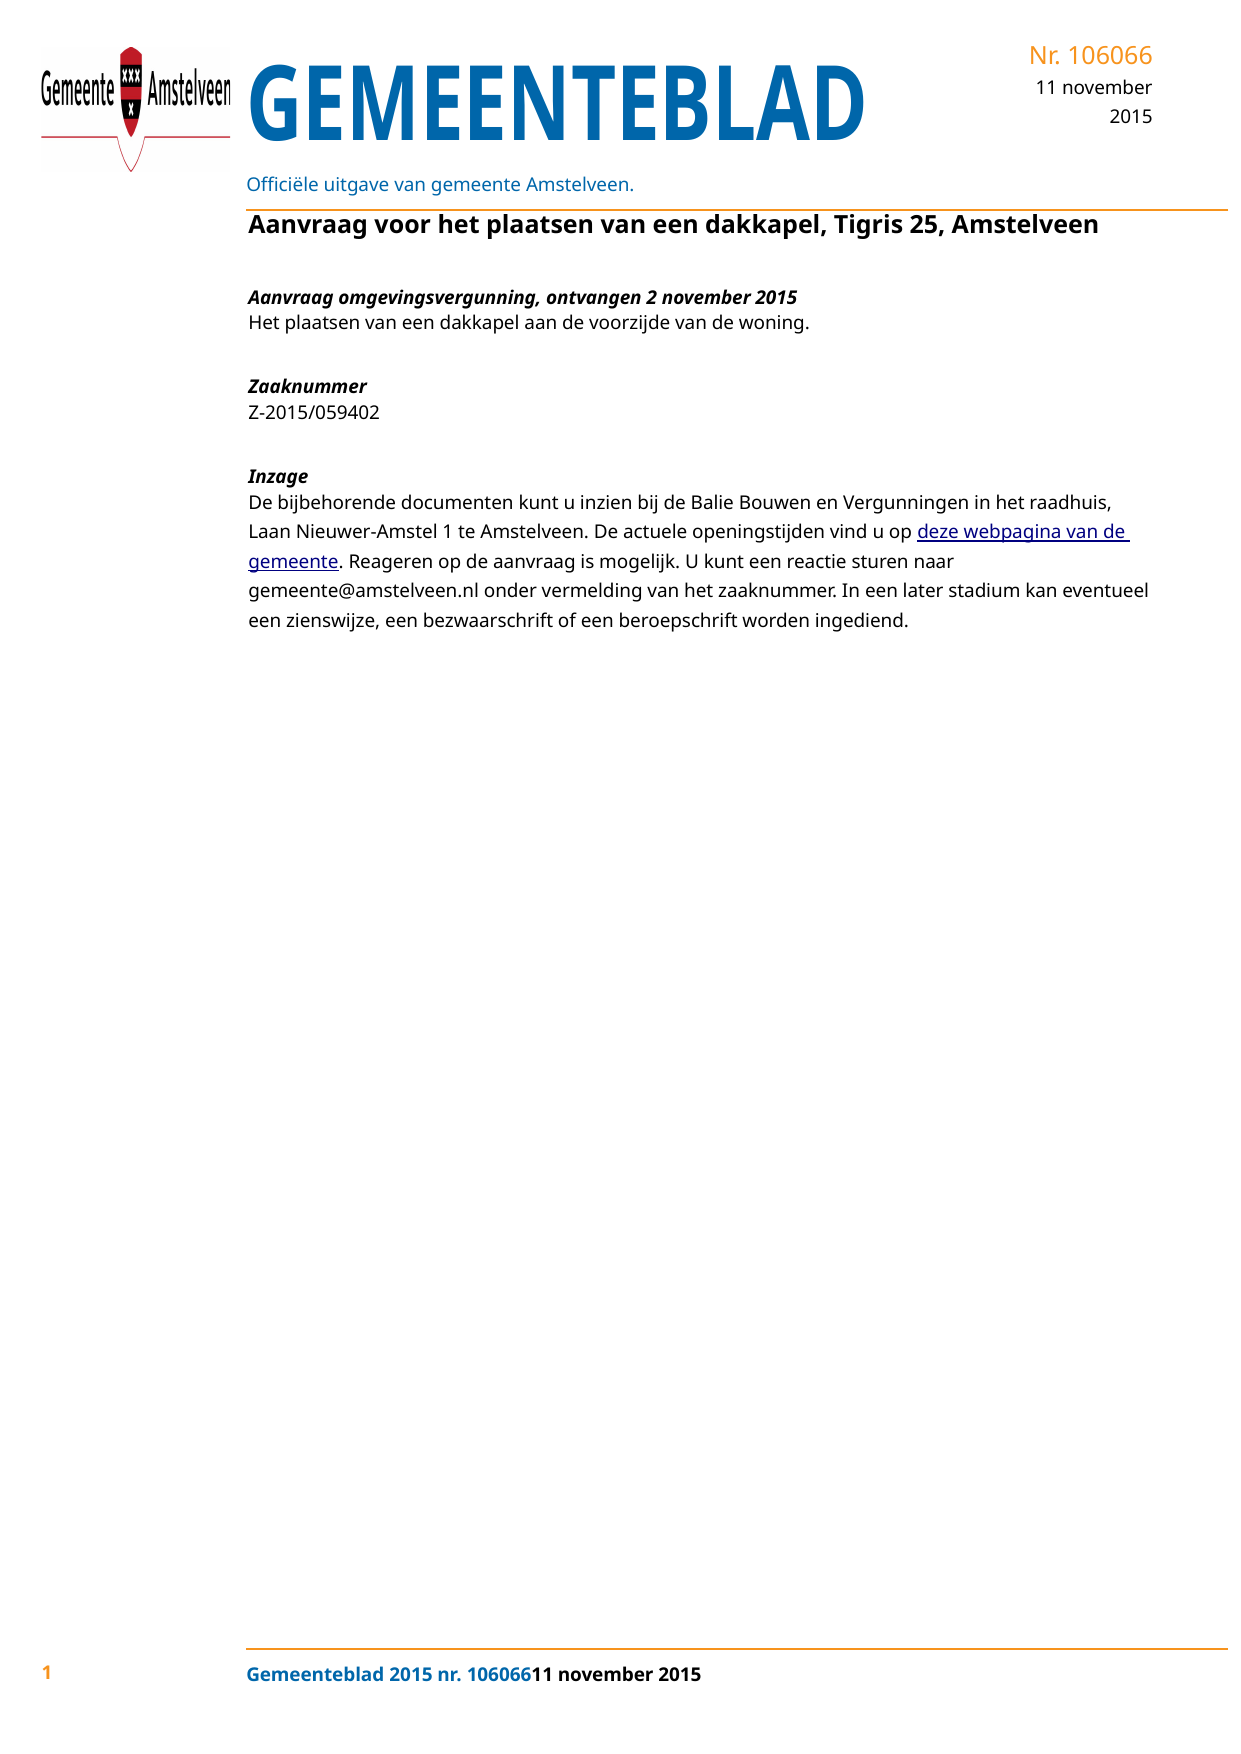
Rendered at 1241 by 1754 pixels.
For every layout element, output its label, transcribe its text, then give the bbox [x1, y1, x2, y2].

text De bijbehorende documenten kunt u inzien bij de Balie Bouwen en Vergunningen in het raadhuis, Laan Nieuwer-Amstel 1 te Amstelveen. De actuele openingstijden vind u op deze webpagina van de gemeente. Reageren op de aanvraag is mogelijk. U kunt een reactie sturen naar gemeente@amstelveen.nl onder vermelding van het zaaknummer. In een later stadium kan eventueel een zienswijze, een bezwaarschrift of een beroepschrift worden ingediend. [248, 489, 1152, 633]
text Inzage [248, 463, 1152, 489]
picture [41, 47, 231, 172]
text Z-2015/059402 [248, 399, 1152, 425]
text Het plaatsen van een dakkapel aan de voorzijde van de woning. [248, 309, 1152, 335]
text Aanvraag voor het plaatsen van een dakkapel, Tigris 25, Amstelveen [248, 211, 1152, 241]
text Zaaknummer [248, 373, 1152, 399]
text Aanvraag omgevingsvergunning, ontvangen 2 november 2015 [248, 284, 1152, 309]
